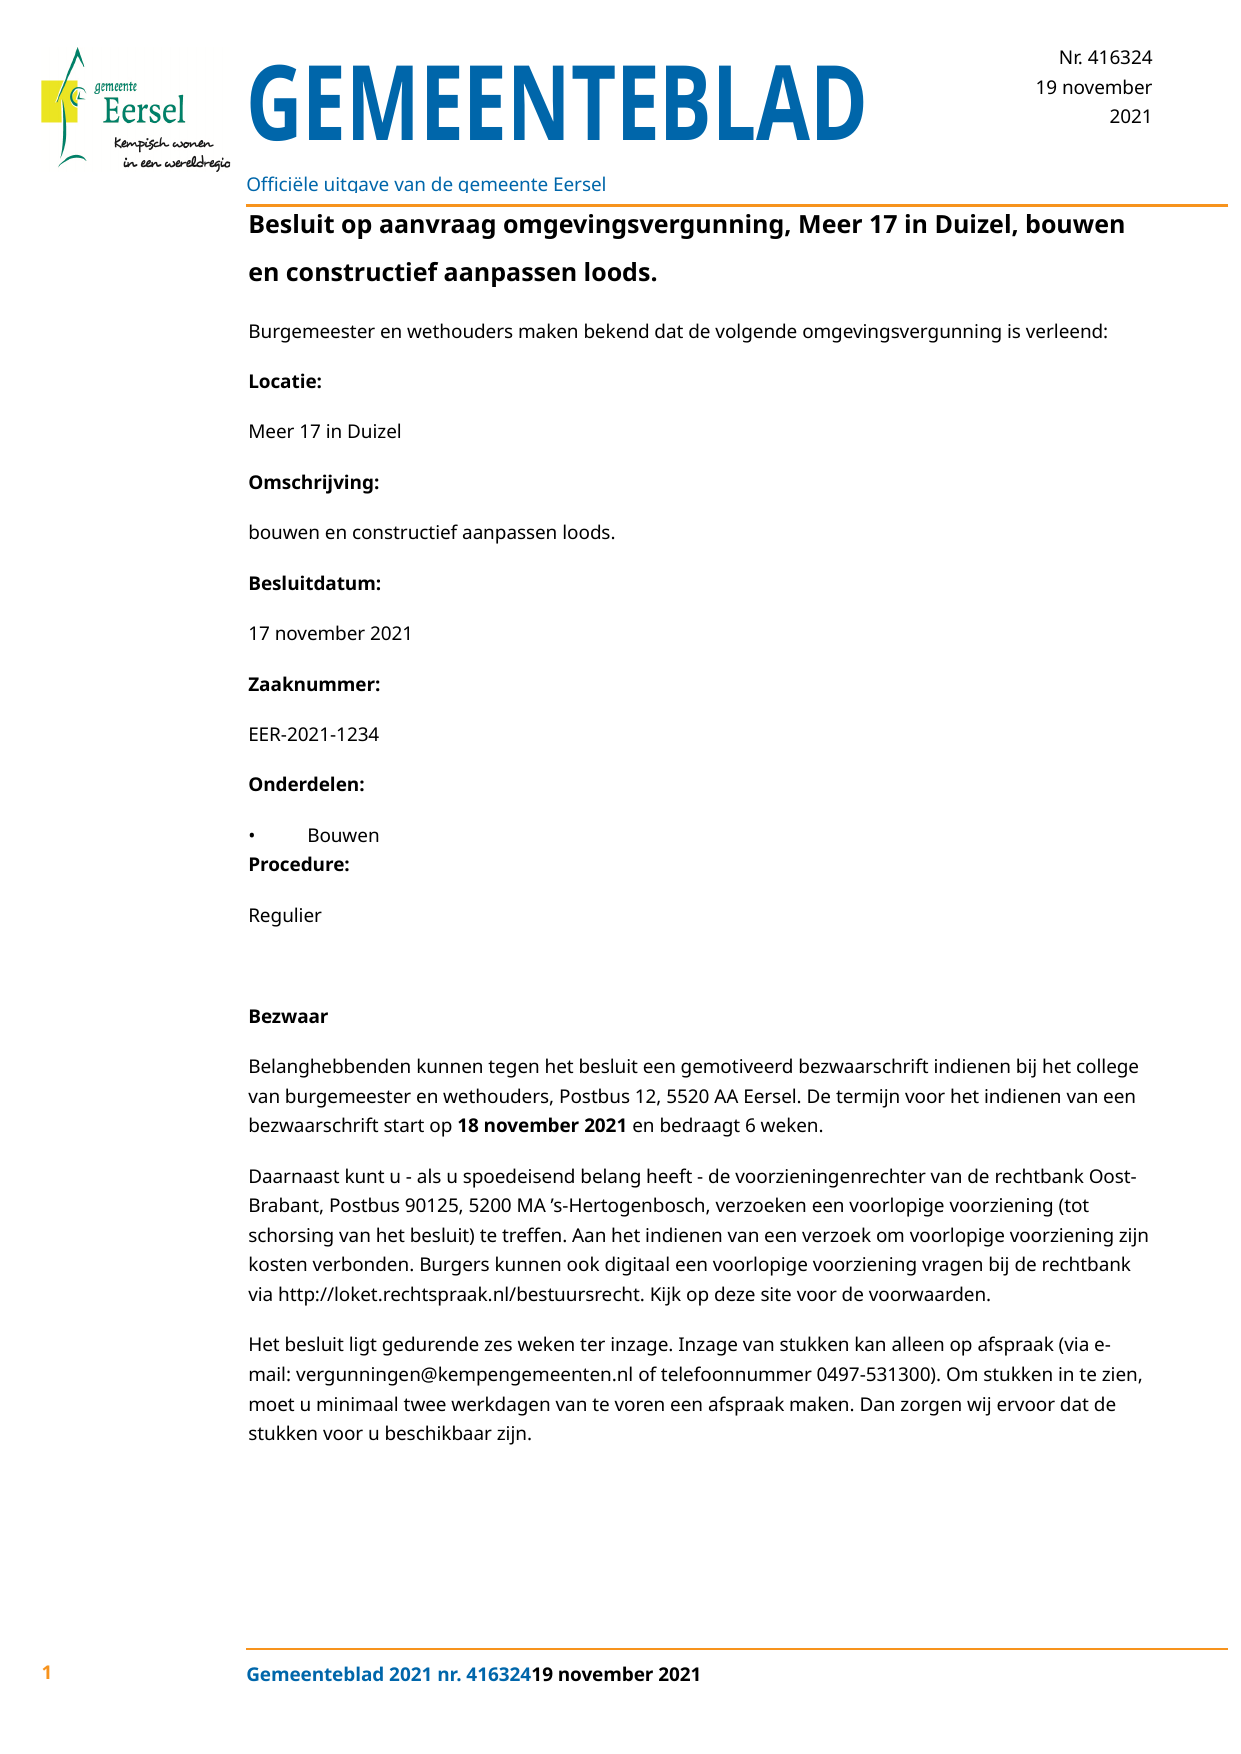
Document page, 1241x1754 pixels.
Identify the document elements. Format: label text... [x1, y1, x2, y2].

text bouwen en constructief aanpassen loods. [248, 519, 1152, 545]
text Daarnaast kunt u - als u spoedeisend belang heeft - de voorzieningenrechter van de rechtbank Oost-Brabant, Postbus 90125, 5200 MA ’s-Hertogenbosch, verzoeken een voorlopige voorziening (tot schorsing van het besluit) te treffen. Aan het indienen van een verzoek om voorlopige voorziening zijn kosten verbonden. Burgers kunnen ook digitaal een voorlopige voorziening vragen bij de rechtbank via http://loket.rechtspraak.nl/bestuursrecht. Kijk op deze site voor de voorwaarden. [248, 1163, 1152, 1307]
text 17 november 2021 [248, 620, 1152, 646]
text Zaaknummer: [248, 671, 1152, 697]
text Het besluit ligt gedurende zes weken ter inzage. Inzage van stukken kan alleen op afspraak (via e-mail: vergunningen@kempengemeenten.nl of telefoonnummer 0497-531300). Om stukken in te zien, moet u minimaal twee werkdagen van te voren een afspraak maken. Dan zorgen wij ervoor dat de stukken voor u beschikbaar zijn. [248, 1332, 1152, 1446]
list Bouwen [248, 822, 1152, 848]
text Meer 17 in Duizel [248, 419, 1152, 444]
text Locatie: [248, 368, 1152, 394]
text Besluitdatum: [248, 570, 1152, 596]
text Onderdelen: [248, 772, 1152, 797]
text EER-2021-1234 [248, 721, 1152, 747]
text Omschrijving: [248, 469, 1152, 495]
text Procedure: [248, 852, 1152, 877]
picture [41, 47, 231, 172]
text Besluit op aanvraag omgevingsvergunning, Meer 17 in Duizel, bouwen en constructief aanpassen loods. [248, 207, 1152, 288]
text Regulier [248, 902, 1152, 928]
text Burgemeester en wethouders maken bekend dat de volgende omgevingsvergunning is verleend: [248, 318, 1152, 344]
text Belanghebbenden kunnen tegen het besluit een gemotiveerd bezwaarschrift indienen bij het college van burgemeester en wethouders, Postbus 12, 5520 AA Eersel. De termijn voor het indienen van een bezwaarschrift start op 18 november 2021 en bedraagt 6 weken. [248, 1053, 1152, 1138]
text Bezwaar [248, 1003, 1152, 1029]
